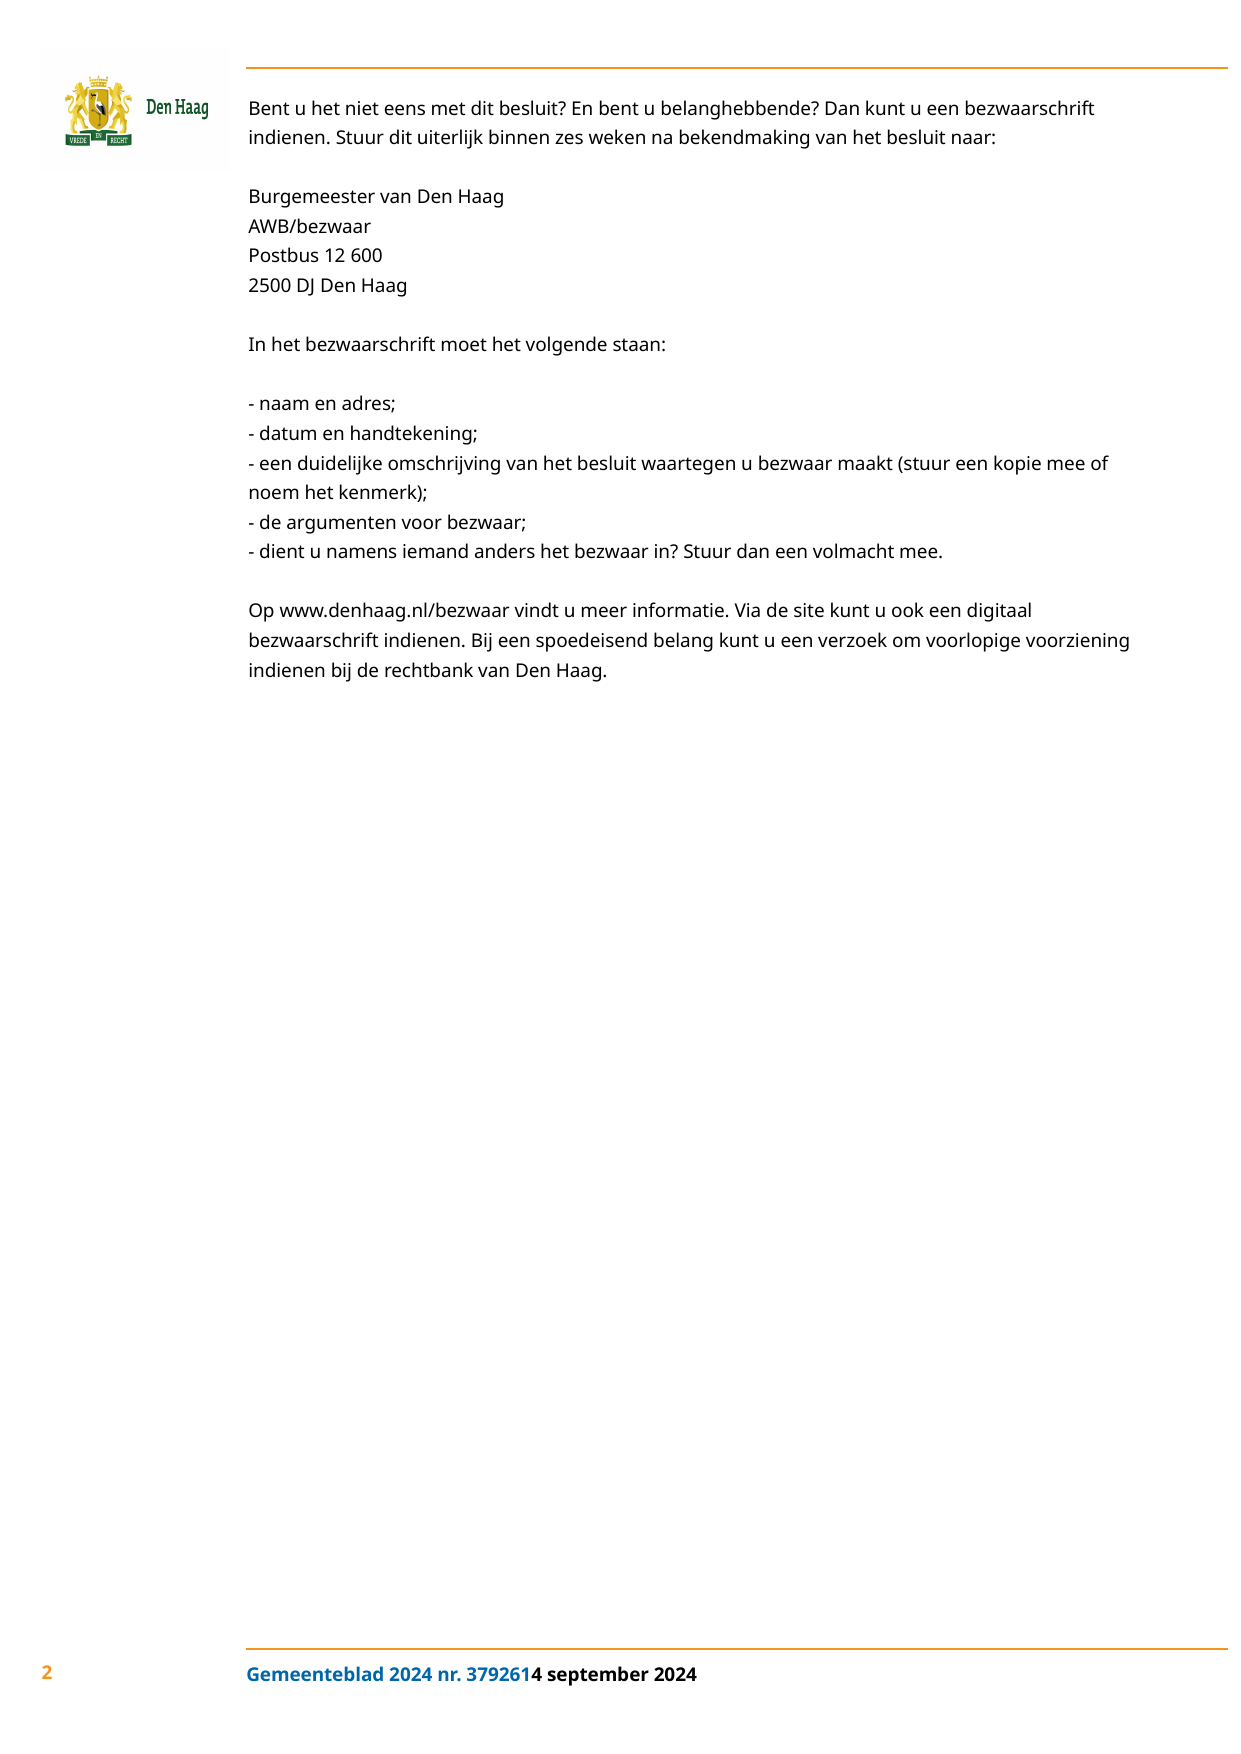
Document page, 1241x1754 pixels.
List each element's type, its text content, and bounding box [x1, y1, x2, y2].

text 2500 DJ Den Haag [248, 272, 1152, 298]
text AWB/bezwaar [248, 213, 1152, 239]
text Op www.denhaag.nl/bezwaar vindt u meer informatie. Via de site kunt u ook een digitaal bezwaarschrift indienen. Bij een spoedeisend belang kunt u een verzoek om voorlopige voorziening indienen bij de rechtbank van Den Haag. [248, 598, 1152, 683]
text Burgemeester van Den Haag [248, 183, 1152, 209]
text Bent u het niet eens met dit besluit? En bent u belanghebbende? Dan kunt u een bezwaarschrift indienen. Stuur dit uiterlijk binnen zes weken na bekendmaking van het besluit naar: [248, 95, 1152, 150]
text - een duidelijke omschrijving van het besluit waartegen u bezwaar maakt (stuur een kopie mee of noem het kenmerk); [248, 450, 1152, 505]
text - naam en adres; [248, 391, 1152, 416]
text - dient u namens iemand anders het bezwaar in? Stuur dan een volmacht mee. [248, 538, 1152, 564]
text In het bezwaarschrift moet het volgende staan: [248, 331, 1152, 357]
text Postbus 12 600 [248, 243, 1152, 268]
text - datum en handtekening; [248, 420, 1152, 446]
text - de argumenten voor bezwaar; [248, 509, 1152, 535]
picture [41, 47, 231, 172]
